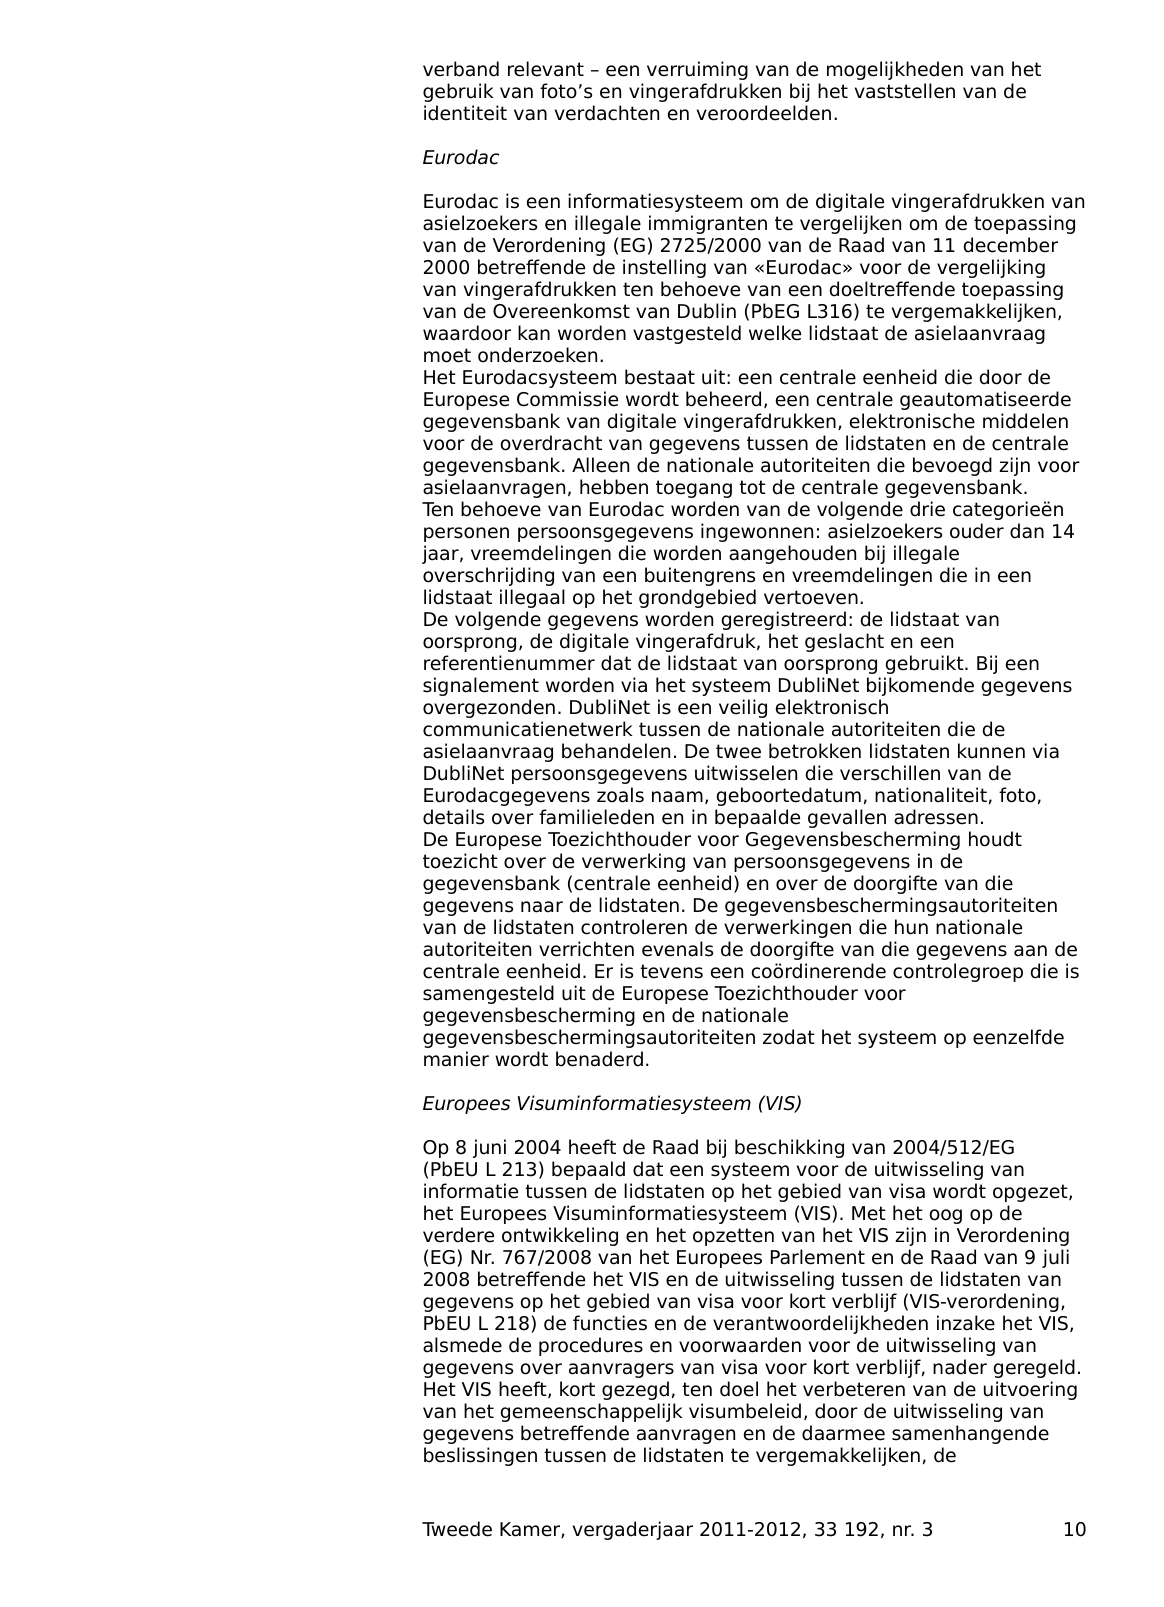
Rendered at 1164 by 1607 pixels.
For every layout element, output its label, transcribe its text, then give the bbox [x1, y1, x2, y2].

text Eurodac is een informatiesysteem om de digitale vingerafdrukken van asielzoekers en illegale immigranten te vergelijken om de toepassing van de Verordening (EG) 2725/2000 van de Raad van 11 december 2000 betreffende de instelling van «Eurodac» voor de vergelijking van vingerafdrukken ten behoeve van een doeltreffende toepassing van de Overeenkomst van Dublin (PbEG L316) te vergemakkelijken, waardoor kan worden vastgesteld welke lidstaat de asielaanvraag moet onderzoeken. [422, 191, 1087, 367]
text Op 8 juni 2004 heeft de Raad bij beschikking van 2004/512/EG (PbEU L 213) bepaald dat een systeem voor de uitwisseling van informatie tussen de lidstaten op het gebied van visa wordt opgezet, het Europees Visuminformatiesysteem (VIS). Met het oog op de verdere ontwikkeling en het opzetten van het VIS zijn in Verordening (EG) Nr. 767/2008 van het Europees Parlement en de Raad van 9 juli 2008 betreffende het VIS en de uitwisseling tussen de lidstaten van gegevens op het gebied van visa voor kort verblijf (VIS-verordening, PbEU L 218) de functies en de verantwoordelijkheden inzake het VIS, alsmede de procedures en voorwaarden voor de uitwisseling van gegevens over aanvragers van visa voor kort verblijf, nader geregeld. Het VIS heeft, kort gezegd, ten doel het verbeteren van de uitvoering van het gemeenschappelijk visumbeleid, door de uitwisseling van gegevens betreffende aanvragen en de daarmee samenhangende beslissingen tussen de lidstaten te vergemakkelijken, de [422, 1137, 1087, 1467]
text verband relevant – een verruiming van de mogelijkheden van het gebruik van foto’s en vingerafdrukken bij het vaststellen van de identiteit van verdachten en veroordeelden. [422, 59, 1087, 125]
text Ten behoeve van Eurodac worden van de volgende drie categorieën personen persoonsgegevens ingewonnen: asielzoekers ouder dan 14 jaar, vreemdelingen die worden aangehouden bij illegale overschrijding van een buitengrens en vreemdelingen die in een lidstaat illegaal op het grondgebied vertoeven. [422, 499, 1087, 609]
text De Europese Toezichthouder voor Gegevensbescherming houdt toezicht over de verwerking van persoonsgegevens in de gegevensbank (centrale eenheid) en over de doorgifte van die gegevens naar de lidstaten. De gegevensbeschermingsautoriteiten van de lidstaten controleren de verwerkingen die hun nationale autoriteiten verrichten evenals de doorgifte van die gegevens aan de centrale eenheid. Er is tevens een coördinerende controlegroep die is samengesteld uit de Europese Toezichthouder voor gegevensbescherming en de nationale gegevensbeschermingsautoriteiten zodat het systeem op eenzelfde manier wordt benaderd. [422, 829, 1087, 1071]
subtitle Europees Visuminformatiesysteem (VIS) [422, 1093, 1087, 1115]
subtitle Eurodac [422, 147, 1087, 169]
text De volgende gegevens worden geregistreerd: de lidstaat van oorsprong, de digitale vingerafdruk, het geslacht en een referentienummer dat de lidstaat van oorsprong gebruikt. Bij een signalement worden via het systeem DubliNet bijkomende gegevens overgezonden. DubliNet is een veilig elektronisch communicatienetwerk tussen de nationale autoriteiten die de asielaanvraag behandelen. De twee betrokken lidstaten kunnen via DubliNet persoonsgegevens uitwisselen die verschillen van de Eurodacgegevens zoals naam, geboortedatum, nationaliteit, foto, details over familieleden en in bepaalde gevallen adressen. [422, 609, 1087, 829]
text Het Eurodacsysteem bestaat uit: een centrale eenheid die door de Europese Commissie wordt beheerd, een centrale geautomatiseerde gegevensbank van digitale vingerafdrukken, elektronische middelen voor de overdracht van gegevens tussen de lidstaten en de centrale gegevensbank. Alleen de nationale autoriteiten die bevoegd zijn voor asielaanvragen, hebben toegang tot de centrale gegevensbank. [422, 367, 1087, 499]
